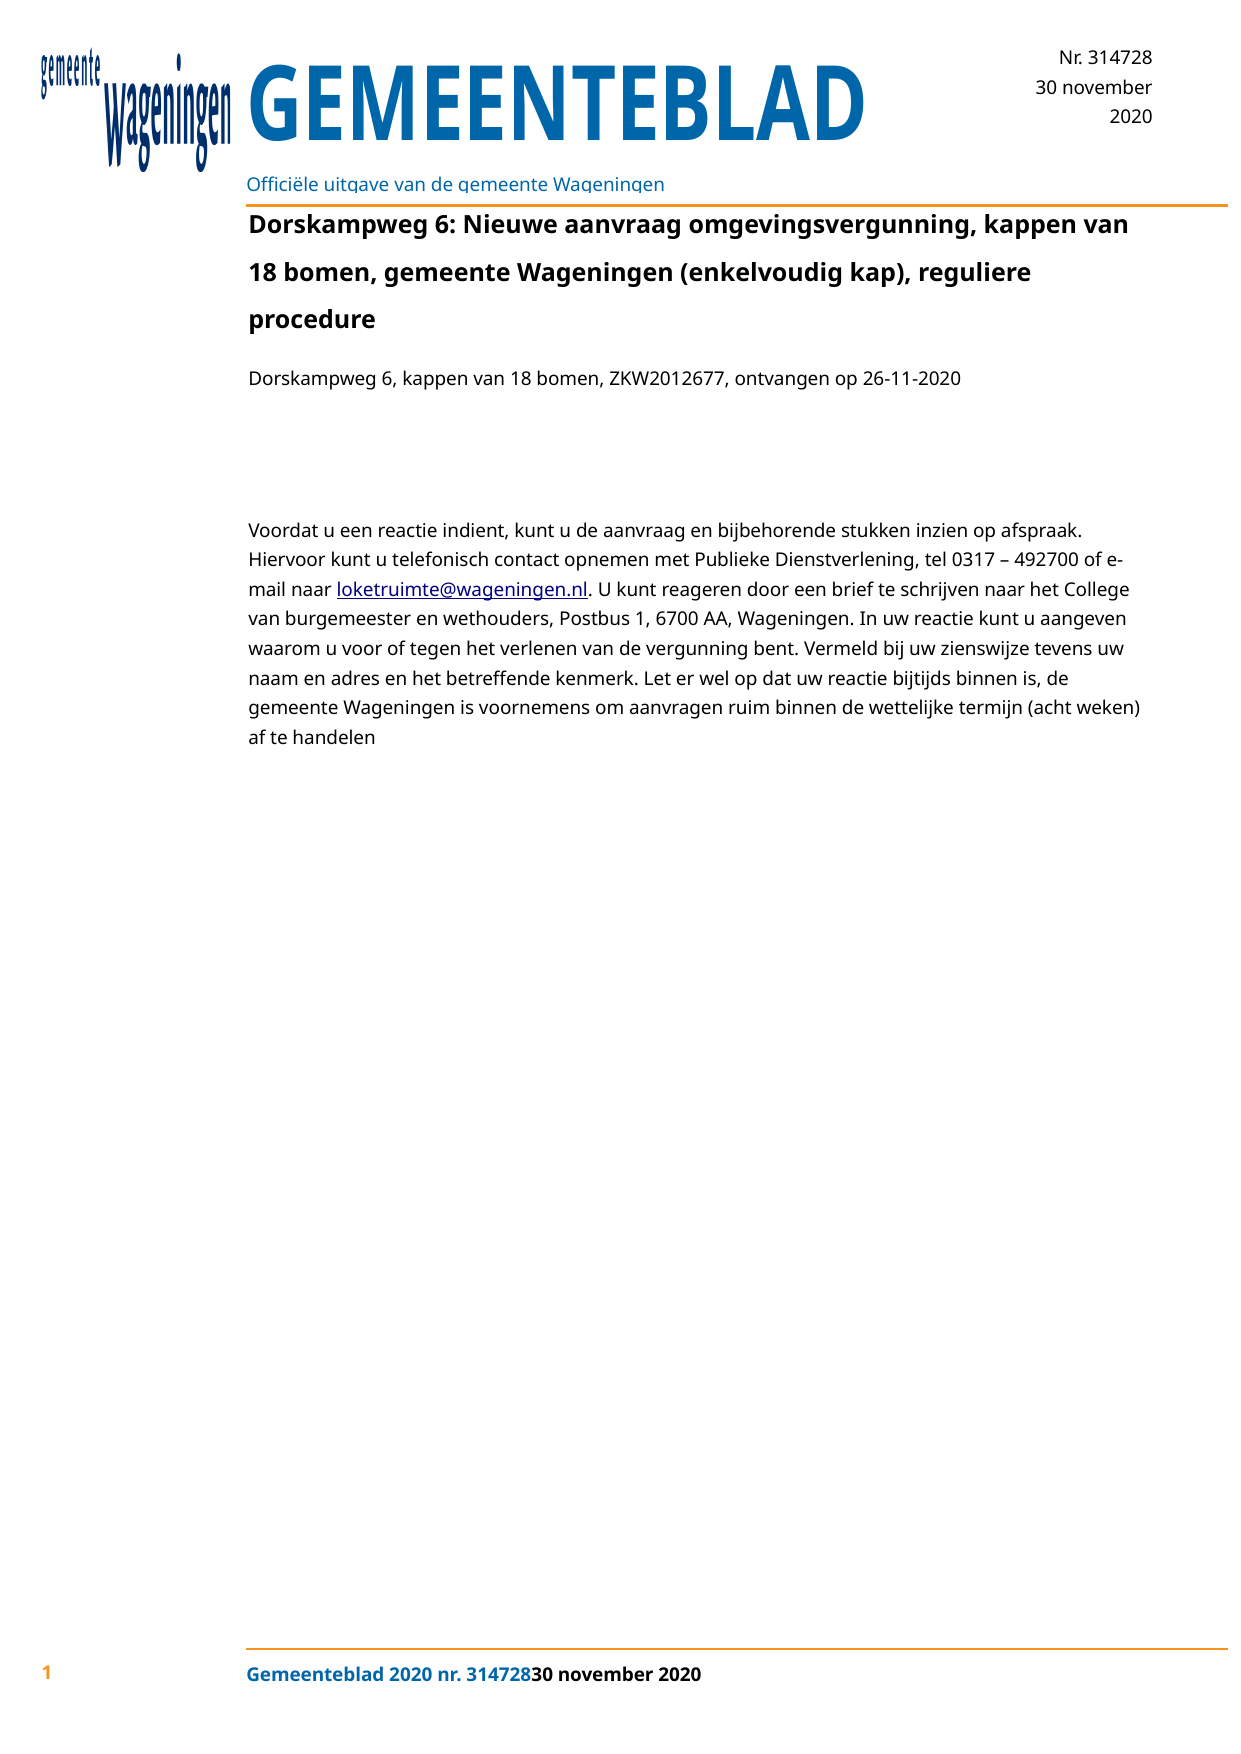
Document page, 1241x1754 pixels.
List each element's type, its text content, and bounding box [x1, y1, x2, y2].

text Dorskampweg 6, kappen van 18 bomen, ZKW2012677, ontvangen op 26-11-2020 [248, 366, 1152, 391]
text Dorskampweg 6: Nieuwe aanvraag omgevingsvergunning, kappen van 18 bomen, gemeente Wageningen (enkelvoudig kap), reguliere procedure [248, 207, 1152, 336]
text Voordat u een reactie indient, kunt u de aanvraag en bijbehorende stukken inzien op afspraak. Hiervoor kunt u telefonisch contact opnemen met Publieke Dienstverlening, tel 0317 – 492700 of e-mail naar loketruimte@wageningen.nl. U kunt reageren door een brief te schrijven naar het College van burgemeester en wethouders, Postbus 1, 6700 AA, Wageningen. In uw reactie kunt u aangeven waarom u voor of tegen het verlenen van de vergunning bent. Vermeld bij uw zienswijze tevens uw naam en adres en het betreffende kenmerk. Let er wel op dat uw reactie bijtijds binnen is, de gemeente Wageningen is voornemens om aanvragen ruim binnen de wettelijke termijn (acht weken) af te handelen [248, 517, 1152, 749]
picture [41, 47, 231, 172]
